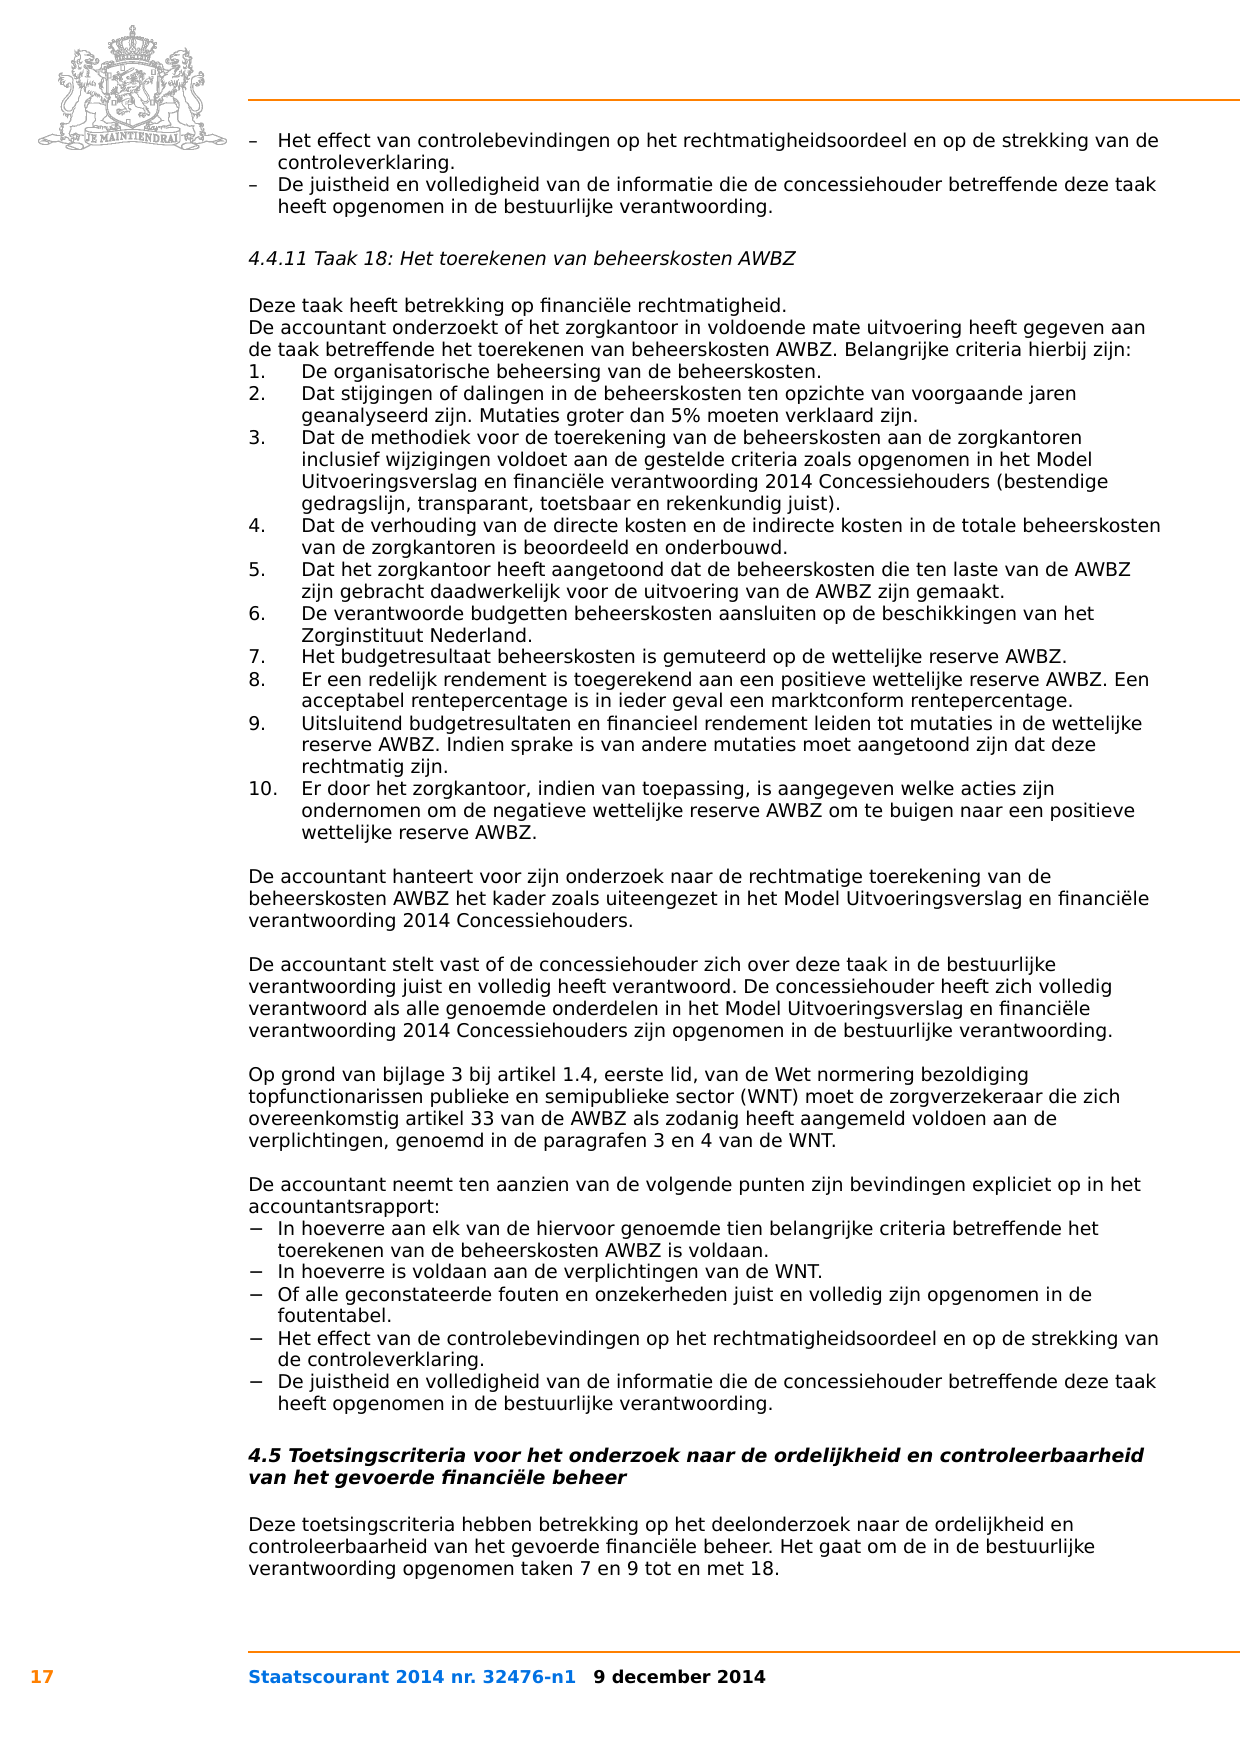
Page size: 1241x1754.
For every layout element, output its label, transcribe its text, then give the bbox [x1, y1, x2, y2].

text 1. De organisatorische beheersing van de beheerskosten. [248, 361, 1163, 383]
text 4. Dat de verhouding van de directe kosten en de indirecte kosten in de totale beheerskosten van de zorgkantoren is beoordeeld en onderbouwd. [248, 514, 1163, 558]
text − Of alle geconstateerde fouten en onzekerheden juist en volledig zijn opgenomen in de foutentabel. [248, 1283, 1163, 1327]
subtitle 4.5 Toetsingscriteria voor het onderzoek naar de ordelijkheid en controleerbaarheid van het gevoerde financiële beheer [248, 1445, 1163, 1489]
text − In hoeverre is voldaan aan de verplichtingen van de WNT. [248, 1261, 1163, 1283]
text – Het effect van controlebevindingen op het rechtmatigheidsoordeel en op de strekking van de controleverklaring. [248, 130, 1163, 174]
text − In hoeverre aan elk van de hiervoor genoemde tien belangrijke criteria betreffende het toerekenen van de beheerskosten AWBZ is voldaan. [248, 1217, 1163, 1261]
text 9. Uitsluitend budgetresultaten en financieel rendement leiden tot mutaties in de wettelijke reserve AWBZ. Indien sprake is van andere mutaties moet aangetoond zijn dat deze rechtmatig zijn. [248, 712, 1163, 778]
text 6. De verantwoorde budgetten beheerskosten aansluiten op de beschikkingen van het Zorginstituut Nederland. [248, 602, 1163, 646]
text − De juistheid en volledigheid van de informatie die de concessiehouder betreffende deze taak heeft opgenomen in de bestuurlijke verantwoording. [248, 1371, 1163, 1415]
subtitle 4.4.11 Taak 18: Het toerekenen van beheerskosten AWBZ [248, 248, 1163, 270]
text 5. Dat het zorgkantoor heeft aangetoond dat de beheerskosten die ten laste van de AWBZ zijn gebracht daadwerkelijk voor de uitvoering van de AWBZ zijn gemaakt. [248, 558, 1163, 602]
text De accountant hanteert voor zijn onderzoek naar de rechtmatige toerekening van de beheerskosten AWBZ het kader zoals uiteengezet in het Model Uitvoeringsverslag en financiële verantwoording 2014 Concessiehouders. [248, 866, 1163, 932]
text Op grond van bijlage 3 bij artikel 1.4, eerste lid, van de Wet normering bezoldiging topfunctionarissen publieke en semipublieke sector (WNT) moet de zorgverzekeraar die zich overeenkomstig artikel 33 van de AWBZ als zodanig heeft aangemeld voldoen aan de verplichtingen, genoemd in de paragrafen 3 en 4 van de WNT. [248, 1064, 1163, 1152]
picture [38, 25, 227, 150]
text – De juistheid en volledigheid van de informatie die de concessiehouder betreffende deze taak heeft opgenomen in de bestuurlijke verantwoording. [248, 174, 1163, 218]
text Deze toetsingscriteria hebben betrekking op het deelonderzoek naar de ordelijkheid en controleerbaarheid van het gevoerde financiële beheer. Het gaat om de in de bestuurlijke verantwoording opgenomen taken 7 en 9 tot en met 18. [248, 1514, 1163, 1580]
text 3. Dat de methodiek voor de toerekening van de beheerskosten aan de zorgkantoren inclusief wijzigingen voldoet aan de gestelde criteria zoals opgenomen in het Model Uitvoeringsverslag en financiële verantwoording 2014 Concessiehouders (bestendige gedragslijn, transparant, toetsbaar en rekenkundig juist). [248, 427, 1163, 514]
text − Het effect van de controlebevindingen op het rechtmatigheidsoordeel en op de strekking van de controleverklaring. [248, 1327, 1163, 1371]
text De accountant onderzoekt of het zorgkantoor in voldoende mate uitvoering heeft gegeven aan de taak betreffende het toerekenen van beheerskosten AWBZ. Belangrijke criteria hierbij zijn: [248, 317, 1163, 361]
text Deze taak heeft betrekking op financiële rechtmatigheid. [248, 295, 1163, 317]
text 8. Er een redelijk rendement is toegerekend aan een positieve wettelijke reserve AWBZ. Een acceptabel rentepercentage is in ieder geval een marktconform rentepercentage. [248, 668, 1163, 712]
text 10. Er door het zorgkantoor, indien van toepassing, is aangegeven welke acties zijn ondernomen om de negatieve wettelijke reserve AWBZ om te buigen naar een positieve wettelijke reserve AWBZ. [248, 778, 1163, 844]
text De accountant stelt vast of de concessiehouder zich over deze taak in de bestuurlijke verantwoording juist en volledig heeft verantwoord. De concessiehouder heeft zich volledig verantwoord als alle genoemde onderdelen in het Model Uitvoeringsverslag en financiële verantwoording 2014 Concessiehouders zijn opgenomen in de bestuurlijke verantwoording. [248, 954, 1163, 1042]
text 7. Het budgetresultaat beheerskosten is gemuteerd op de wettelijke reserve AWBZ. [248, 646, 1163, 668]
text 2. Dat stijgingen of dalingen in de beheerskosten ten opzichte van voorgaande jaren geanalyseerd zijn. Mutaties groter dan 5% moeten verklaard zijn. [248, 383, 1163, 427]
text De accountant neemt ten aanzien van de volgende punten zijn bevindingen expliciet op in het accountantsrapport: [248, 1173, 1163, 1217]
